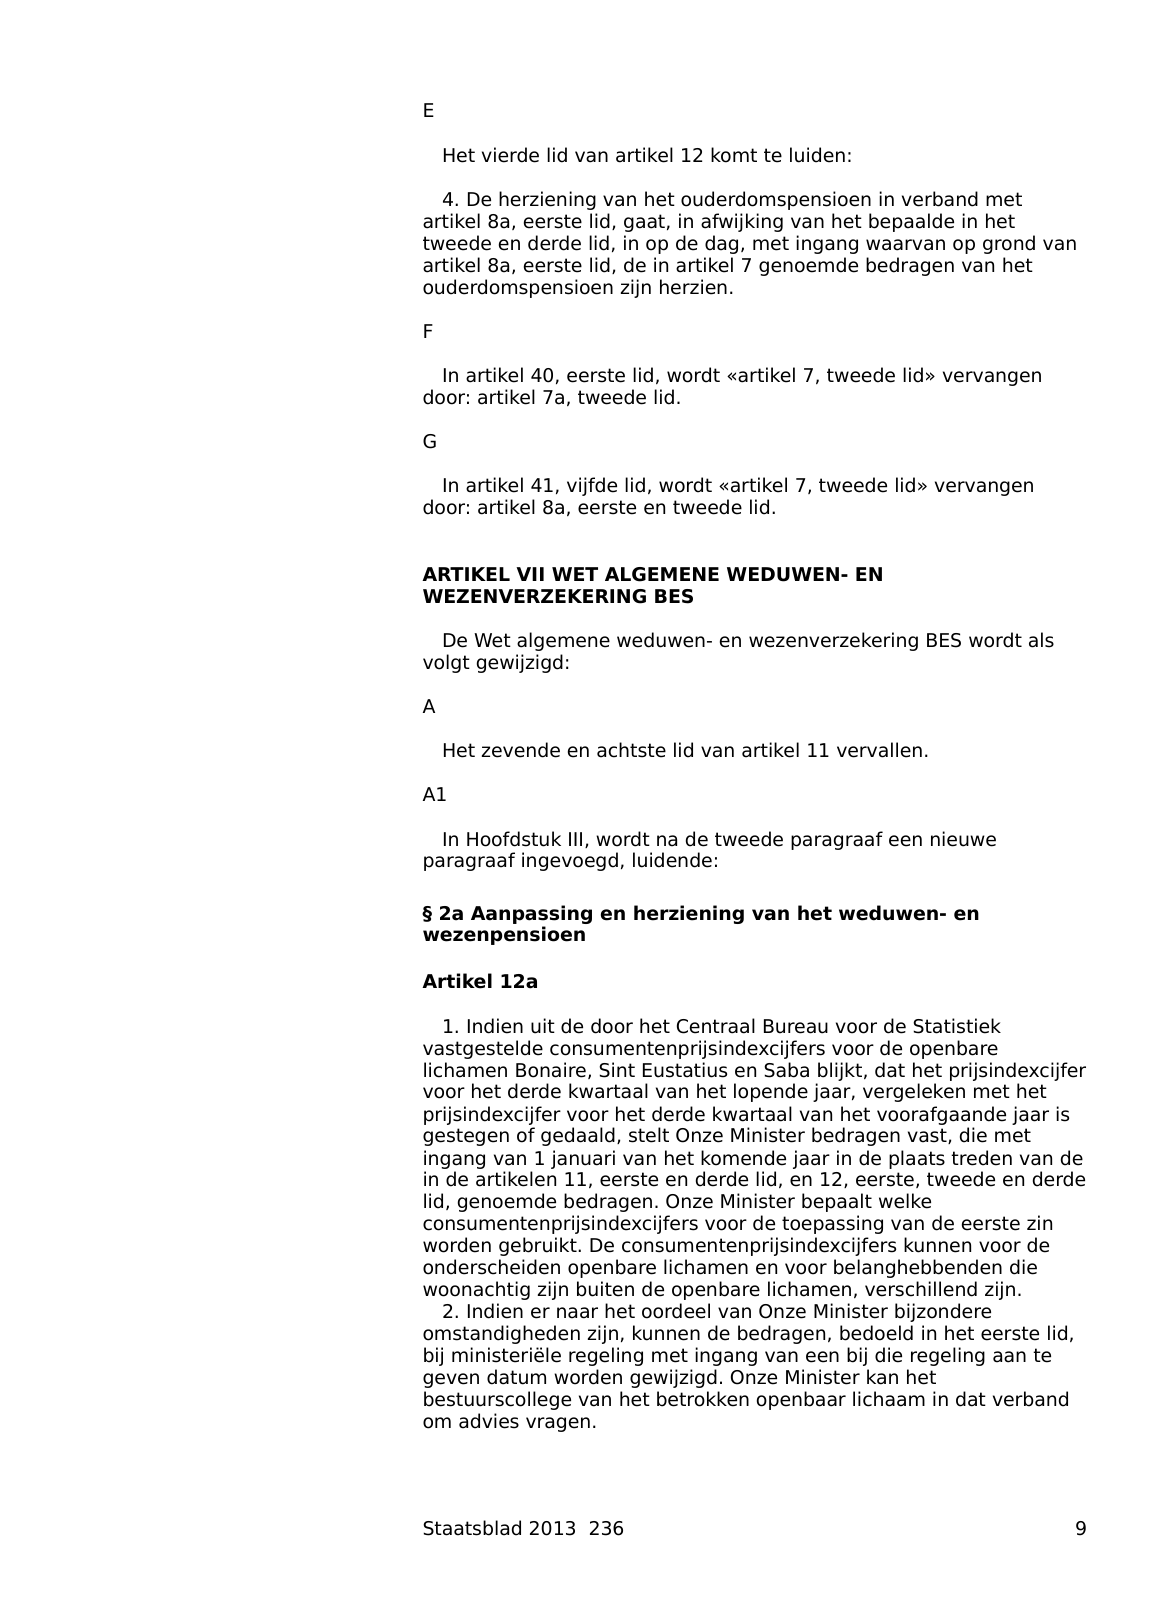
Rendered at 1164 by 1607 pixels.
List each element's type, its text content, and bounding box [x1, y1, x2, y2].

text G [422, 431, 1087, 453]
text De Wet algemene weduwen- en wezenverzekering BES wordt als volgt gewijzigd: [422, 630, 1087, 674]
text Het vierde lid van artikel 12 komt te luiden: [422, 144, 1087, 167]
subtitle Artikel 12a [422, 971, 1087, 993]
text In artikel 41, vijfde lid, wordt «artikel 7, tweede lid» vervangen door: artikel 8a, eerste en tweede lid. [422, 475, 1087, 519]
text A [422, 696, 1087, 718]
subtitle ARTIKEL VII WET ALGEMENE WEDUWEN- EN WEZENVERZEKERING BES [422, 564, 1087, 608]
text 4. De herziening van het ouderdomspensioen in verband met artikel 8a, eerste lid, gaat, in afwijking van het bepaalde in het tweede en derde lid, in op de dag, met ingang waarvan op grond van artikel 8a, eerste lid, de in artikel 7 genoemde bedragen van het ouderdomspensioen zijn herzien. [422, 189, 1087, 299]
text In artikel 40, eerste lid, wordt «artikel 7, tweede lid» vervangen door: artikel 7a, tweede lid. [422, 365, 1087, 409]
text F [422, 321, 1087, 343]
text A1 [422, 784, 1087, 806]
text E [422, 100, 1087, 122]
text 2. Indien er naar het oordeel van Onze Minister bijzondere omstandigheden zijn, kunnen de bedragen, bedoeld in het eerste lid, bij ministeriële regeling met ingang van een bij die regeling aan te geven datum worden gewijzigd. Onze Minister kan het bestuurscollege van het betrokken openbaar lichaam in dat verband om advies vragen. [422, 1301, 1087, 1433]
text Het zevende en achtste lid van artikel 11 vervallen. [422, 740, 1087, 762]
subtitle § 2a Aanpassing en herziening van het weduwen- en wezenpensioen [422, 902, 1087, 946]
text In Hoofdstuk III, wordt na de tweede paragraaf een nieuwe paragraaf ingevoegd, luidende: [422, 828, 1087, 872]
text 1. Indien uit de door het Centraal Bureau voor de Statistiek vastgestelde consumentenprijsindexcijfers voor de openbare lichamen Bonaire, Sint Eustatius en Saba blijkt, dat het prijsindexcijfer voor het derde kwartaal van het lopende jaar, vergeleken met het prijsindexcijfer voor het derde kwartaal van het voorafgaande jaar is gestegen of gedaald, stelt Onze Minister bedragen vast, die met ingang van 1 januari van het komende jaar in de plaats treden van de in de artikelen 11, eerste en derde lid, en 12, eerste, tweede en derde lid, genoemde bedragen. Onze Minister bepaalt welke consumentenprijsindexcijfers voor de toepassing van de eerste zin worden gebruikt. De consumentenprijsindexcijfers kunnen voor de onderscheiden openbare lichamen en voor belanghebbenden die woonachtig zijn buiten de openbare lichamen, verschillend zijn. [422, 1016, 1087, 1301]
